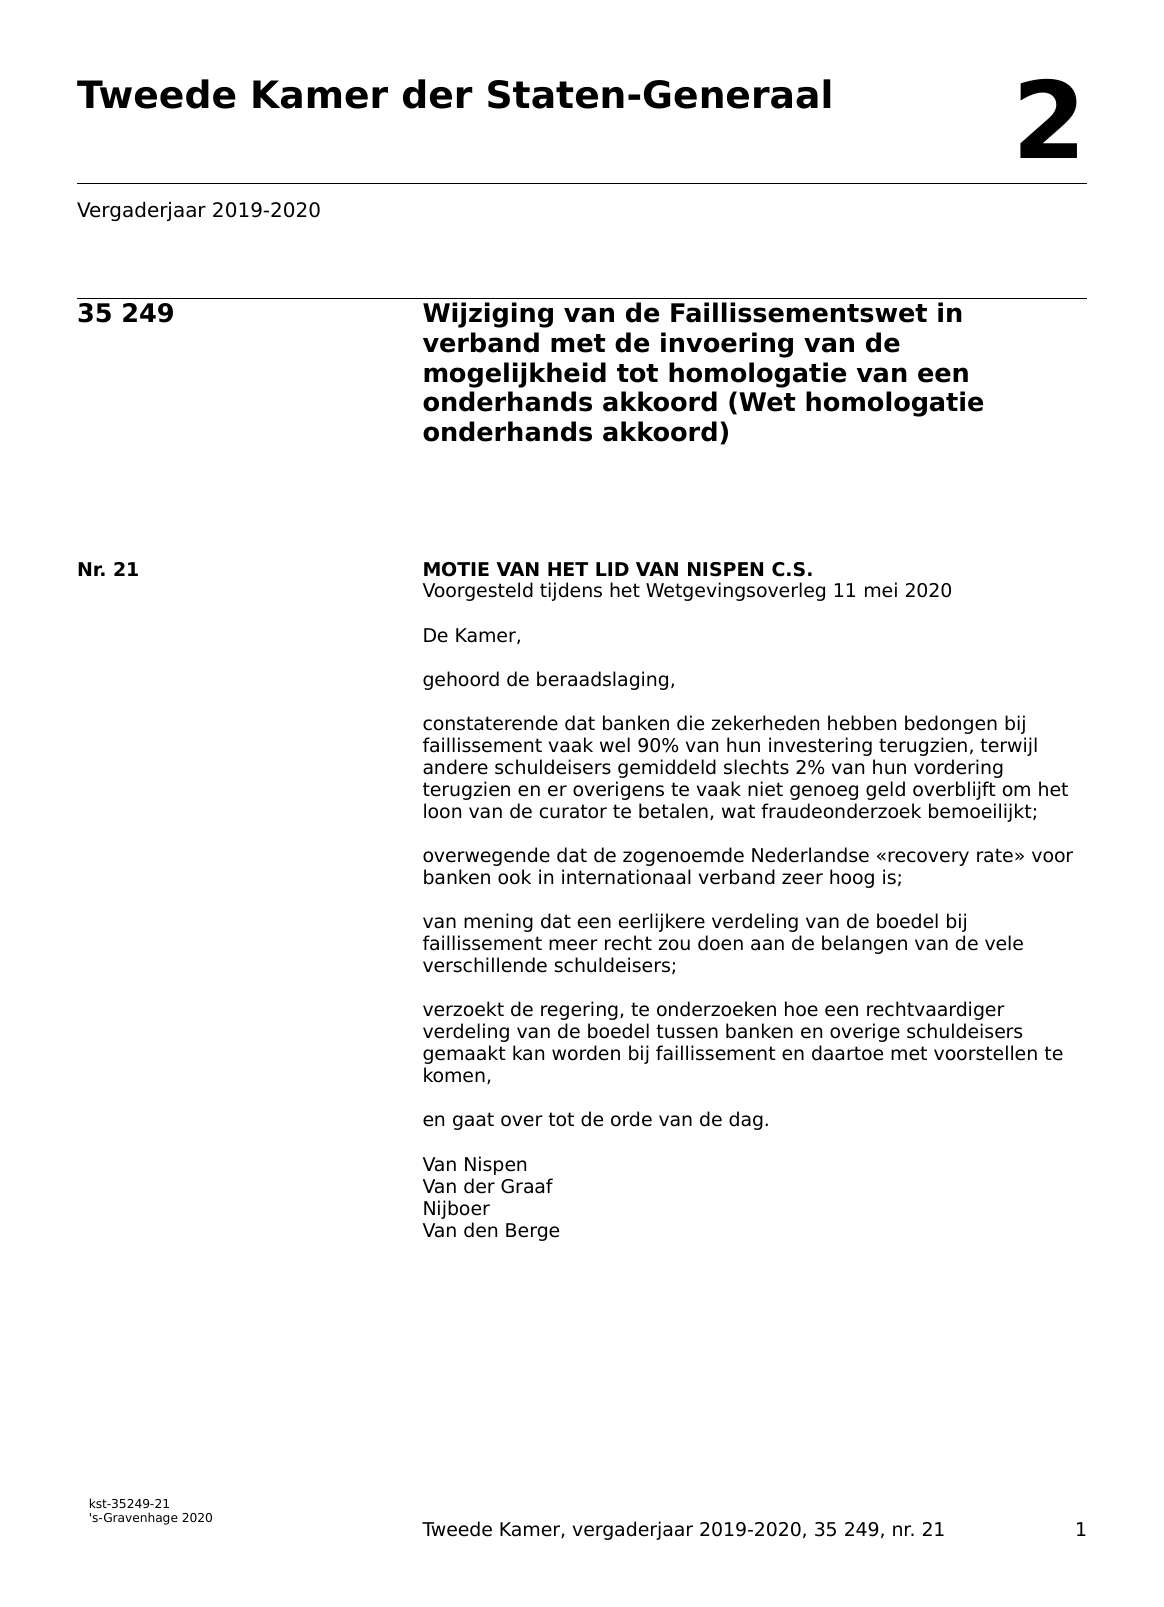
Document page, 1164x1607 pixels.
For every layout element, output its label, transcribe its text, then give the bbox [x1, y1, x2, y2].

subtitle 35 249 Wijziging van de Faillissementswet in verband met de invoering van de mogelijkheid tot homologatie van een onderhands akkoord (Wet homologatie onderhands akkoord) [77, 299, 1087, 447]
text 's-Gravenhage 2020 [88, 1511, 323, 1525]
text en gaat over tot de orde van de dag. [422, 1109, 1087, 1131]
text De Kamer, [422, 624, 1087, 647]
text Van der Graaf [422, 1176, 1087, 1197]
text gehoord de beraadslaging, [422, 669, 1087, 691]
text Van Nispen [422, 1153, 1087, 1176]
text van mening dat een eerlijkere verdeling van de boedel bij faillissement meer recht zou doen aan de belangen van de vele verschillende schuldeisers; [422, 911, 1087, 977]
text constaterende dat banken die zekerheden hebben bedongen bij faillissement vaak wel 90% van hun investering terugzien, terwijl andere schuldeisers gemiddeld slechts 2% van hun vordering terugzien en er overigens te vaak niet genoeg geld overblijft om het loon van de curator te betalen, wat fraudeonderzoek bemoeilijkt; [422, 713, 1087, 823]
table_header Tweede Kamer der Staten-Generaal [77, 59, 886, 183]
text Nijboer [422, 1197, 1087, 1219]
text Van den Berge [422, 1219, 1087, 1241]
table_header 2 [886, 59, 1087, 183]
table_cell Vergaderjaar 2019-2020 [77, 184, 1087, 298]
text overwegende dat de zogenoemde Nederlandse «recovery rate» voor banken ook in internationaal verband zeer hoog is; [422, 845, 1087, 889]
subtitle Nr. 21 MOTIE VAN HET LID VAN NISPEN C.S. [77, 558, 1087, 580]
text verzoekt de regering, te onderzoeken hoe een rechtvaardiger verdeling van de boedel tussen banken en overige schuldeisers gemaakt kan worden bij faillissement en daartoe met voorstellen te komen, [422, 999, 1087, 1087]
text Voorgesteld tijdens het Wetgevingsoverleg 11 mei 2020 [422, 580, 1087, 602]
text kst-35249-21 [88, 1497, 323, 1511]
